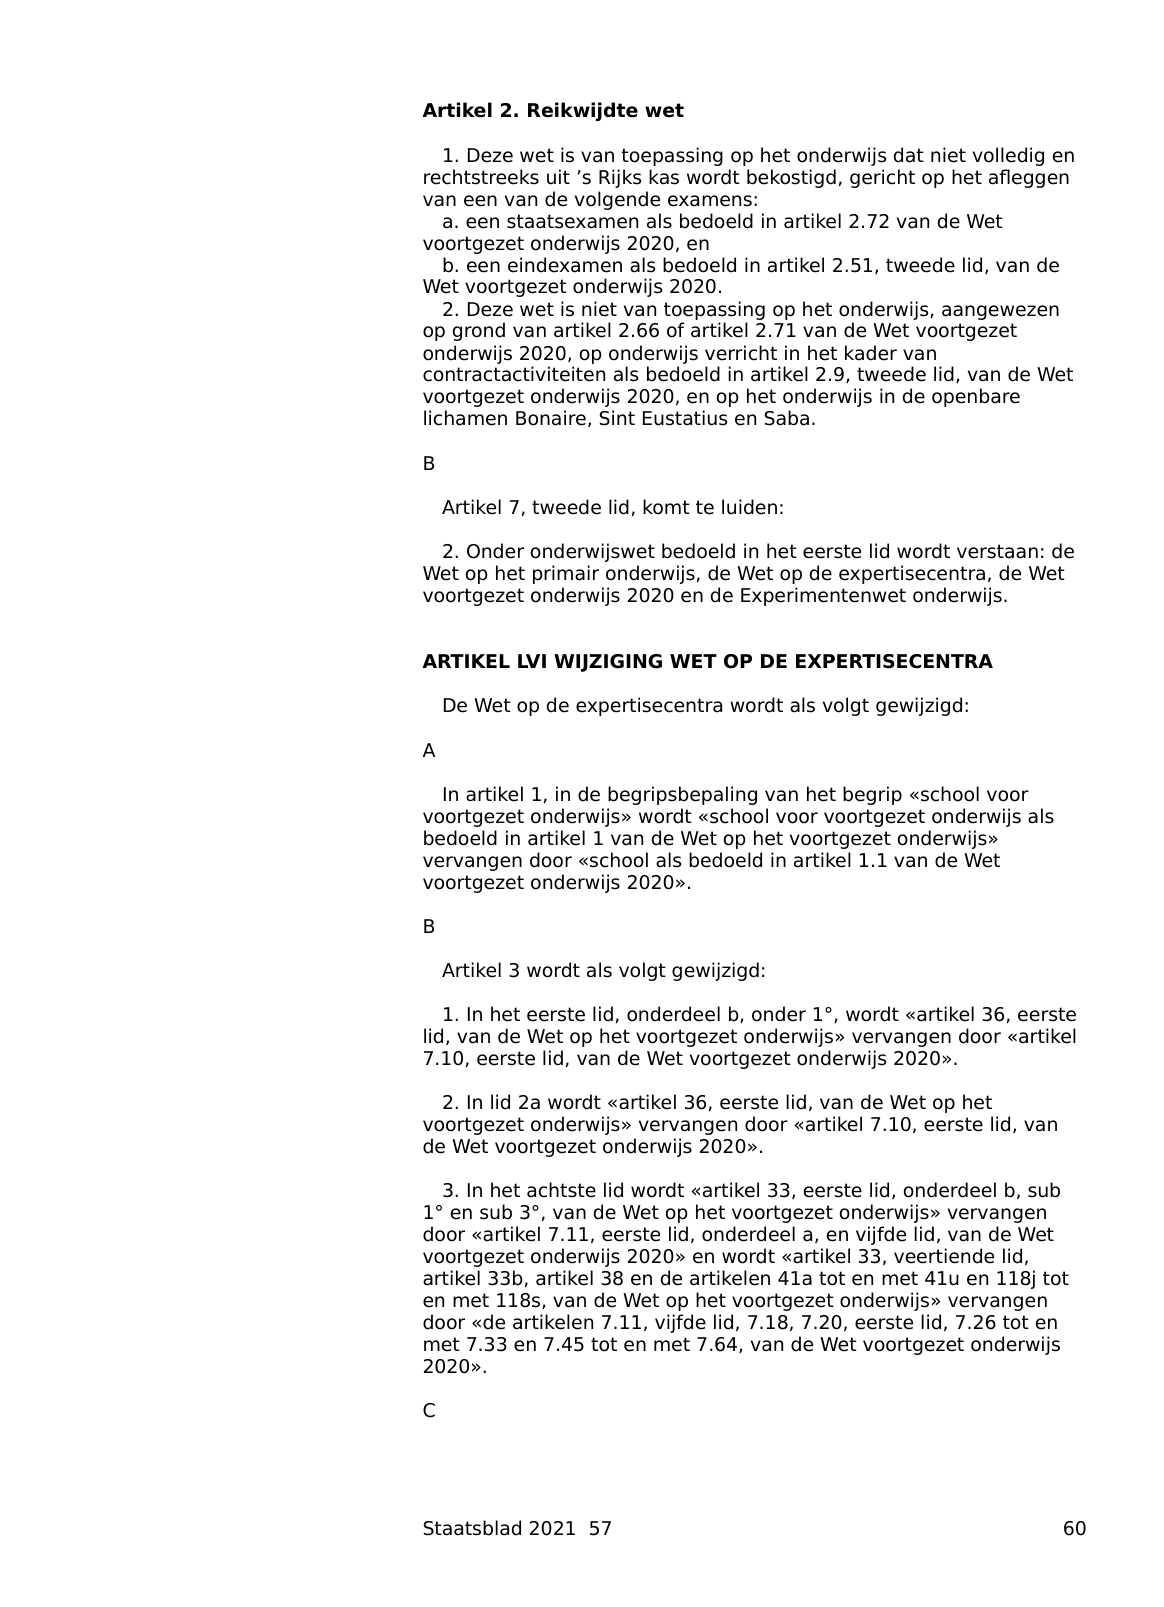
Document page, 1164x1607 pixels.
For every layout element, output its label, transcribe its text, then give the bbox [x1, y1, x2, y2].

text De Wet op de expertisecentra wordt als volgt gewijzigd: [422, 695, 1087, 717]
text B [422, 452, 1087, 474]
text B [422, 916, 1087, 938]
subtitle Artikel 2. Reikwijdte wet [422, 100, 1087, 122]
text 2. Onder onderwijswet bedoeld in het eerste lid wordt verstaan: de Wet op het primair onderwijs, de Wet op de expertisecentra, de Wet voortgezet onderwijs 2020 en de Experimentenwet onderwijs. [422, 541, 1087, 607]
text 1. Deze wet is van toepassing op het onderwijs dat niet volledig en rechtstreeks uit ’s Rijks kas wordt bekostigd, gericht op het afleggen van een van de volgende examens: [422, 144, 1087, 211]
text A [422, 739, 1087, 761]
text 2. In lid 2a wordt «artikel 36, eerste lid, van de Wet op het voortgezet onderwijs» vervangen door «artikel 7.10, eerste lid, van de Wet voortgezet onderwijs 2020». [422, 1092, 1087, 1158]
text Artikel 3 wordt als volgt gewijzigd: [422, 960, 1087, 982]
text b. een eindexamen als bedoeld in artikel 2.51, tweede lid, van de Wet voortgezet onderwijs 2020. [422, 254, 1087, 298]
text In artikel 1, in de begripsbepaling van het begrip «school voor voortgezet onderwijs» wordt «school voor voortgezet onderwijs als bedoeld in artikel 1 van de Wet op het voortgezet onderwijs» vervangen door «school als bedoeld in artikel 1.1 van de Wet voortgezet onderwijs 2020». [422, 784, 1087, 893]
text Artikel 7, tweede lid, komt te luiden: [422, 497, 1087, 519]
text C [422, 1400, 1087, 1422]
subtitle ARTIKEL LVI WIJZIGING WET OP DE EXPERTISECENTRA [422, 651, 1087, 673]
text 3. In het achtste lid wordt «artikel 33, eerste lid, onderdeel b, sub 1° en sub 3°, van de Wet op het voortgezet onderwijs» vervangen door «artikel 7.11, eerste lid, onderdeel a, en vijfde lid, van de Wet voortgezet onderwijs 2020» en wordt «artikel 33, veertiende lid, artikel 33b, artikel 38 en de artikelen 41a tot en met 41u en 118j tot en met 118s, van de Wet op het voortgezet onderwijs» vervangen door «de artikelen 7.11, vijfde lid, 7.18, 7.20, eerste lid, 7.26 tot en met 7.33 en 7.45 tot en met 7.64, van de Wet voortgezet onderwijs 2020». [422, 1180, 1087, 1378]
text a. een staatsexamen als bedoeld in artikel 2.72 van de Wet voortgezet onderwijs 2020, en [422, 211, 1087, 254]
text 2. Deze wet is niet van toepassing op het onderwijs, aangewezen op grond van artikel 2.66 of artikel 2.71 van de Wet voortgezet onderwijs 2020, op onderwijs verricht in het kader van contractactiviteiten als bedoeld in artikel 2.9, tweede lid, van de Wet voortgezet onderwijs 2020, en op het onderwijs in de openbare lichamen Bonaire, Sint Eustatius en Saba. [422, 298, 1087, 430]
text 1. In het eerste lid, onderdeel b, onder 1°, wordt «artikel 36, eerste lid, van de Wet op het voortgezet onderwijs» vervangen door «artikel 7.10, eerste lid, van de Wet voortgezet onderwijs 2020». [422, 1004, 1087, 1070]
